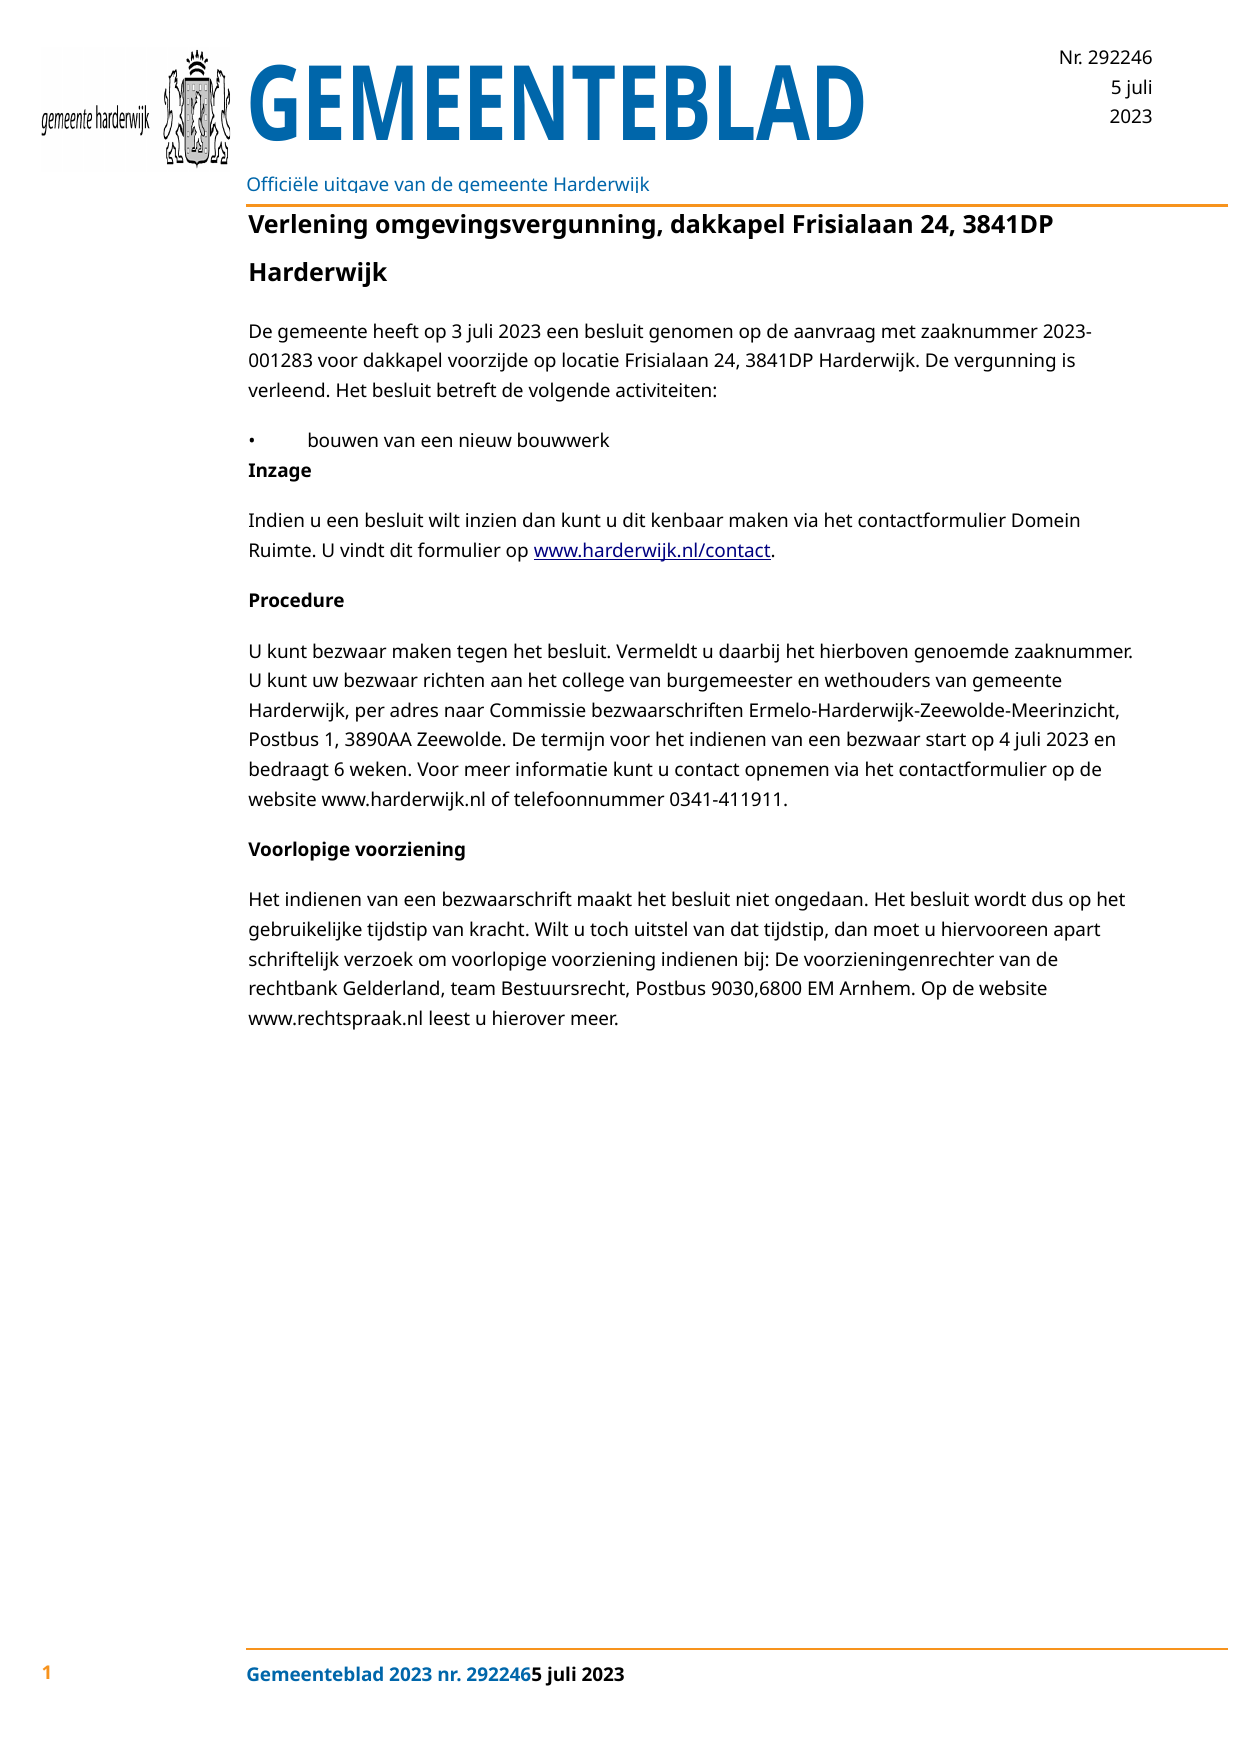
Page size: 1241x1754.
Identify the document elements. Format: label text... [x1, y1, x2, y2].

list bouwen van een nieuw bouwwerk [248, 427, 1152, 453]
text Voorlopige voorziening [248, 836, 1152, 862]
text Verlening omgevingsvergunning, dakkapel Frisialaan 24, 3841DP Harderwijk [248, 207, 1152, 288]
text U kunt bezwaar maken tegen het besluit. Vermeldt u daarbij het hierboven genoemde zaaknummer. U kunt uw bezwaar richten aan het college van burgemeester en wethouders van gemeente Harderwijk, per adres naar Commissie bezwaarschriften Ermelo-Harderwijk-Zeewolde-Meerinzicht, Postbus 1, 3890AA Zeewolde. De termijn voor het indienen van een bezwaar start op 4 juli 2023 en bedraagt 6 weken. Voor meer informatie kunt u contact opnemen via het contactformulier op de website www.harderwijk.nl of telefoonnummer 0341-411911. [248, 638, 1152, 812]
text Procedure [248, 587, 1152, 613]
picture [41, 47, 231, 172]
text Indien u een besluit wilt inzien dan kunt u dit kenbaar maken via het contactformulier Domein Ruimte. U vindt dit formulier op www.harderwijk.nl/contact. [248, 507, 1152, 563]
text Inzage [248, 457, 1152, 483]
text Het indienen van een bezwaarschrift maakt het besluit niet ongedaan. Het besluit wordt dus op het gebruikelijke tijdstip van kracht. Wilt u toch uitstel van dat tijdstip, dan moet u hiervooreen apart schriftelijk verzoek om voorlopige voorziening indienen bij: De voorzieningenrechter van de rechtbank Gelderland, team Bestuursrecht, Postbus 9030,6800 EM Arnhem. Op de website www.rechtspraak.nl leest u hierover meer. [248, 887, 1152, 1031]
text De gemeente heeft op 3 juli 2023 een besluit genomen op de aanvraag met zaaknummer 2023-001283 voor dakkapel voorzijde op locatie Frisialaan 24, 3841DP Harderwijk. De vergunning is verleend. Het besluit betreft de volgende activiteiten: [248, 318, 1152, 403]
